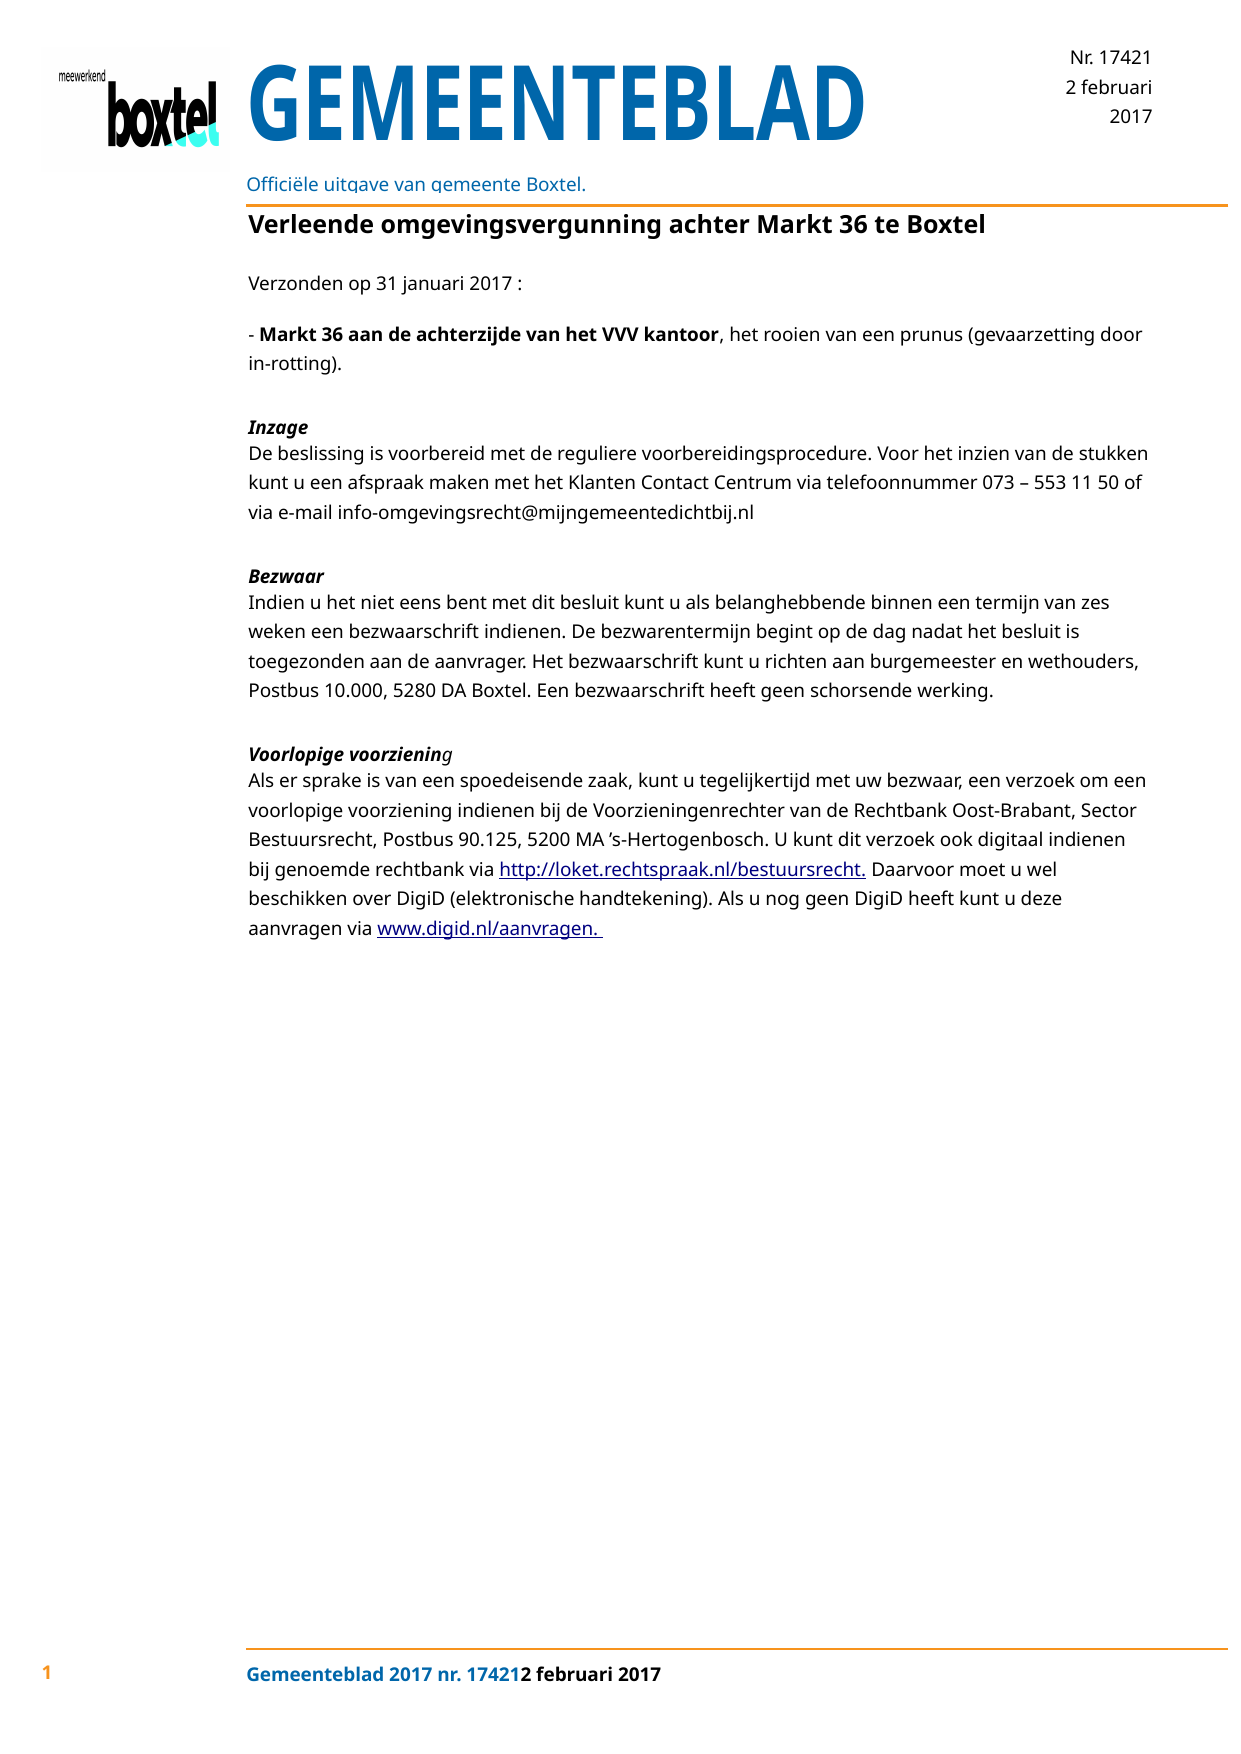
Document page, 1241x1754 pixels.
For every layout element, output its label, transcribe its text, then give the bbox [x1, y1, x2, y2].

text Inzage [248, 414, 1152, 440]
picture [41, 47, 231, 172]
text Als er sprake is van een spoedeisende zaak, kunt u tegelijkertijd met uw bezwaar, een verzoek om een voorlopige voorziening indienen bij de Voorzieningenrechter van de Rechtbank Oost-Brabant, Sector Bestuursrecht, Postbus 90.125, 5200 MA ’s-Hertogenbosch. U kunt dit verzoek ook digitaal indienen bij genoemde rechtbank via http://loket.rechtspraak.nl/bestuursrecht. Daarvoor moet u wel beschikken over DigiD (elektronische handtekening). Als u nog geen DigiD heeft kunt u deze aanvragen via www.digid.nl/aanvragen. [248, 767, 1152, 941]
text Voorlopige voorziening [248, 742, 1152, 767]
text De beslissing is voorbereid met de reguliere voorbereidingsprocedure. Voor het inzien van de stukken kunt u een afspraak maken met het Klanten Contact Centrum via telefoonnummer 073 – 553 11 50 of via e-mail info-omgevingsrecht@mijngemeentedichtbij.nl [248, 440, 1152, 525]
text - Markt 36 aan de achterzijde van het VVV kantoor, het rooien van een prunus (gevaarzetting door in-rotting). [248, 321, 1152, 376]
text Verzonden op 31 januari 2017 : [248, 270, 1152, 296]
text Indien u het niet eens bent met dit besluit kunt u als belanghebbende binnen een termijn van zes weken een bezwaarschrift indienen. De bezwarentermijn begint op de dag nadat het besluit is toegezonden aan de aanvrager. Het bezwaarschrift kunt u richten aan burgemeester en wethouders, Postbus 10.000, 5280 DA Boxtel. Een bezwaarschrift heeft geen schorsende werking. [248, 589, 1152, 703]
text Bezwaar [248, 563, 1152, 589]
text Verleende omgevingsvergunning achter Markt 36 te Boxtel [248, 207, 1152, 241]
